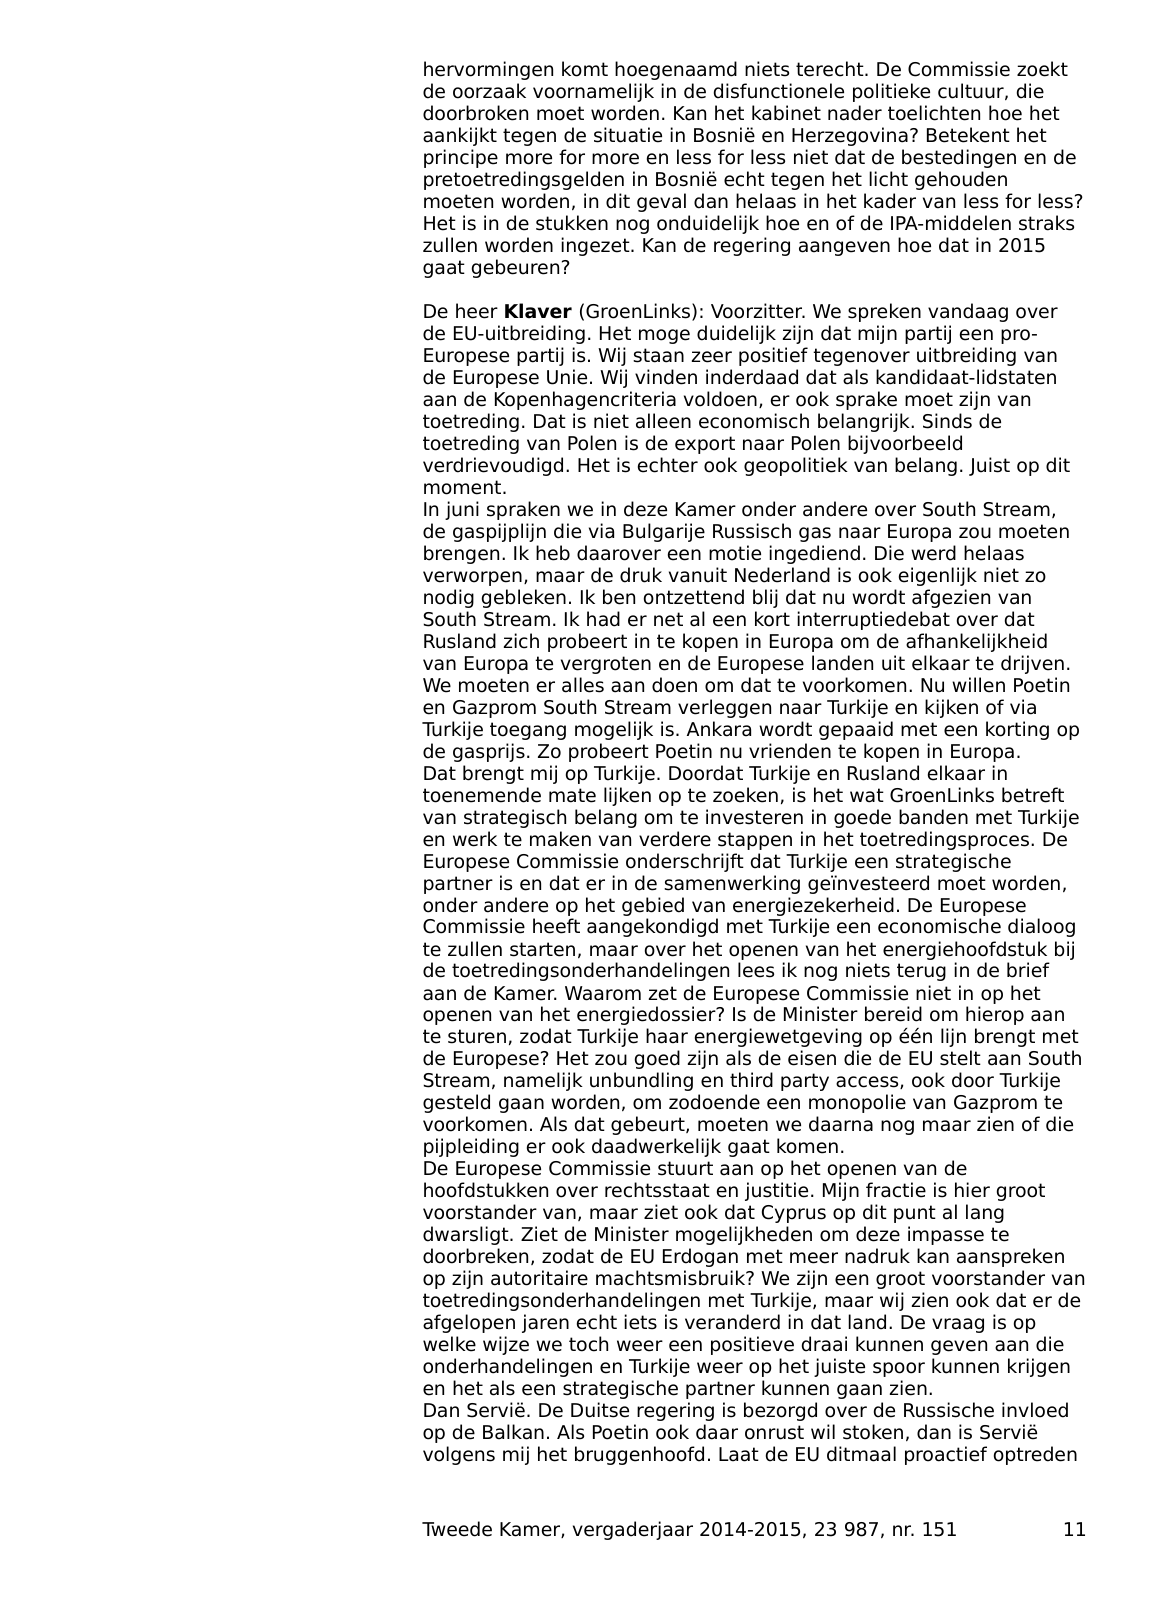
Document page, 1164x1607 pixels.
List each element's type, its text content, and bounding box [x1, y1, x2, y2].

text De heer Klaver (GroenLinks): Voorzitter. We spreken vandaag over de EU-uitbreiding. Het moge duidelijk zijn dat mijn partij een pro-Europese partij is. Wij staan zeer positief tegenover uitbreiding van de Europese Unie. Wij vinden inderdaad dat als kandidaat-lidstaten aan de Kopenhagencriteria voldoen, er ook sprake moet zijn van toetreding. Dat is niet alleen economisch belangrijk. Sinds de toetreding van Polen is de export naar Polen bijvoorbeeld verdrievoudigd. Het is echter ook geopolitiek van belang. Juist op dit moment. [422, 301, 1087, 499]
text Dat brengt mij op Turkije. Doordat Turkije en Rusland elkaar in toenemende mate lijken op te zoeken, is het wat GroenLinks betreft van strategisch belang om te investeren in goede banden met Turkije en werk te maken van verdere stappen in het toetredingsproces. De Europese Commissie onderschrijft dat Turkije een strategische partner is en dat er in de samenwerking geïnvesteerd moet worden, onder andere op het gebied van energiezekerheid. De Europese Commissie heeft aangekondigd met Turkije een economische dialoog te zullen starten, maar over het openen van het energiehoofdstuk bij de toetredingsonderhandelingen lees ik nog niets terug in de brief aan de Kamer. Waarom zet de Europese Commissie niet in op het openen van het energiedossier? Is de Minister bereid om hierop aan te sturen, zodat Turkije haar energiewetgeving op één lijn brengt met de Europese? Het zou goed zijn als de eisen die de EU stelt aan South Stream, namelijk unbundling en third party access, ook door Turkije gesteld gaan worden, om zodoende een monopolie van Gazprom te voorkomen. Als dat gebeurt, moeten we daarna nog maar zien of die pijpleiding er ook daadwerkelijk gaat komen. [422, 763, 1087, 1158]
text Dan Servië. De Duitse regering is bezorgd over de Russische invloed op de Balkan. Als Poetin ook daar onrust wil stoken, dan is Servië volgens mij het bruggenhoofd. Laat de EU ditmaal proactief optreden [422, 1400, 1087, 1466]
text In juni spraken we in deze Kamer onder andere over South Stream, de gaspijplijn die via Bulgarije Russisch gas naar Europa zou moeten brengen. Ik heb daarover een motie ingediend. Die werd helaas verworpen, maar de druk vanuit Nederland is ook eigenlijk niet zo nodig gebleken. Ik ben ontzettend blij dat nu wordt afgezien van South Stream. Ik had er net al een kort interruptiedebat over dat Rusland zich probeert in te kopen in Europa om de afhankelijkheid van Europa te vergroten en de Europese landen uit elkaar te drijven. We moeten er alles aan doen om dat te voorkomen. Nu willen Poetin en Gazprom South Stream verleggen naar Turkije en kijken of via Turkije toegang mogelijk is. Ankara wordt gepaaid met een korting op de gasprijs. Zo probeert Poetin nu vrienden te kopen in Europa. [422, 499, 1087, 763]
text hervormingen komt hoegenaamd niets terecht. De Commissie zoekt de oorzaak voornamelijk in de disfunctionele politieke cultuur, die doorbroken moet worden. Kan het kabinet nader toelichten hoe het aankijkt tegen de situatie in Bosnië en Herzegovina? Betekent het principe more for more en less for less niet dat de bestedingen en de pretoetredingsgelden in Bosnië echt tegen het licht gehouden moeten worden, in dit geval dan helaas in het kader van less for less? Het is in de stukken nog onduidelijk hoe en of de IPA-middelen straks zullen worden ingezet. Kan de regering aangeven hoe dat in 2015 gaat gebeuren? [422, 59, 1087, 279]
text De Europese Commissie stuurt aan op het openen van de hoofdstukken over rechtsstaat en justitie. Mijn fractie is hier groot voorstander van, maar ziet ook dat Cyprus op dit punt al lang dwarsligt. Ziet de Minister mogelijkheden om deze impasse te doorbreken, zodat de EU Erdogan met meer nadruk kan aanspreken op zijn autoritaire machtsmisbruik? We zijn een groot voorstander van toetredingsonderhandelingen met Turkije, maar wij zien ook dat er de afgelopen jaren echt iets is veranderd in dat land. De vraag is op welke wijze we toch weer een positieve draai kunnen geven aan die onderhandelingen en Turkije weer op het juiste spoor kunnen krijgen en het als een strategische partner kunnen gaan zien. [422, 1158, 1087, 1400]
